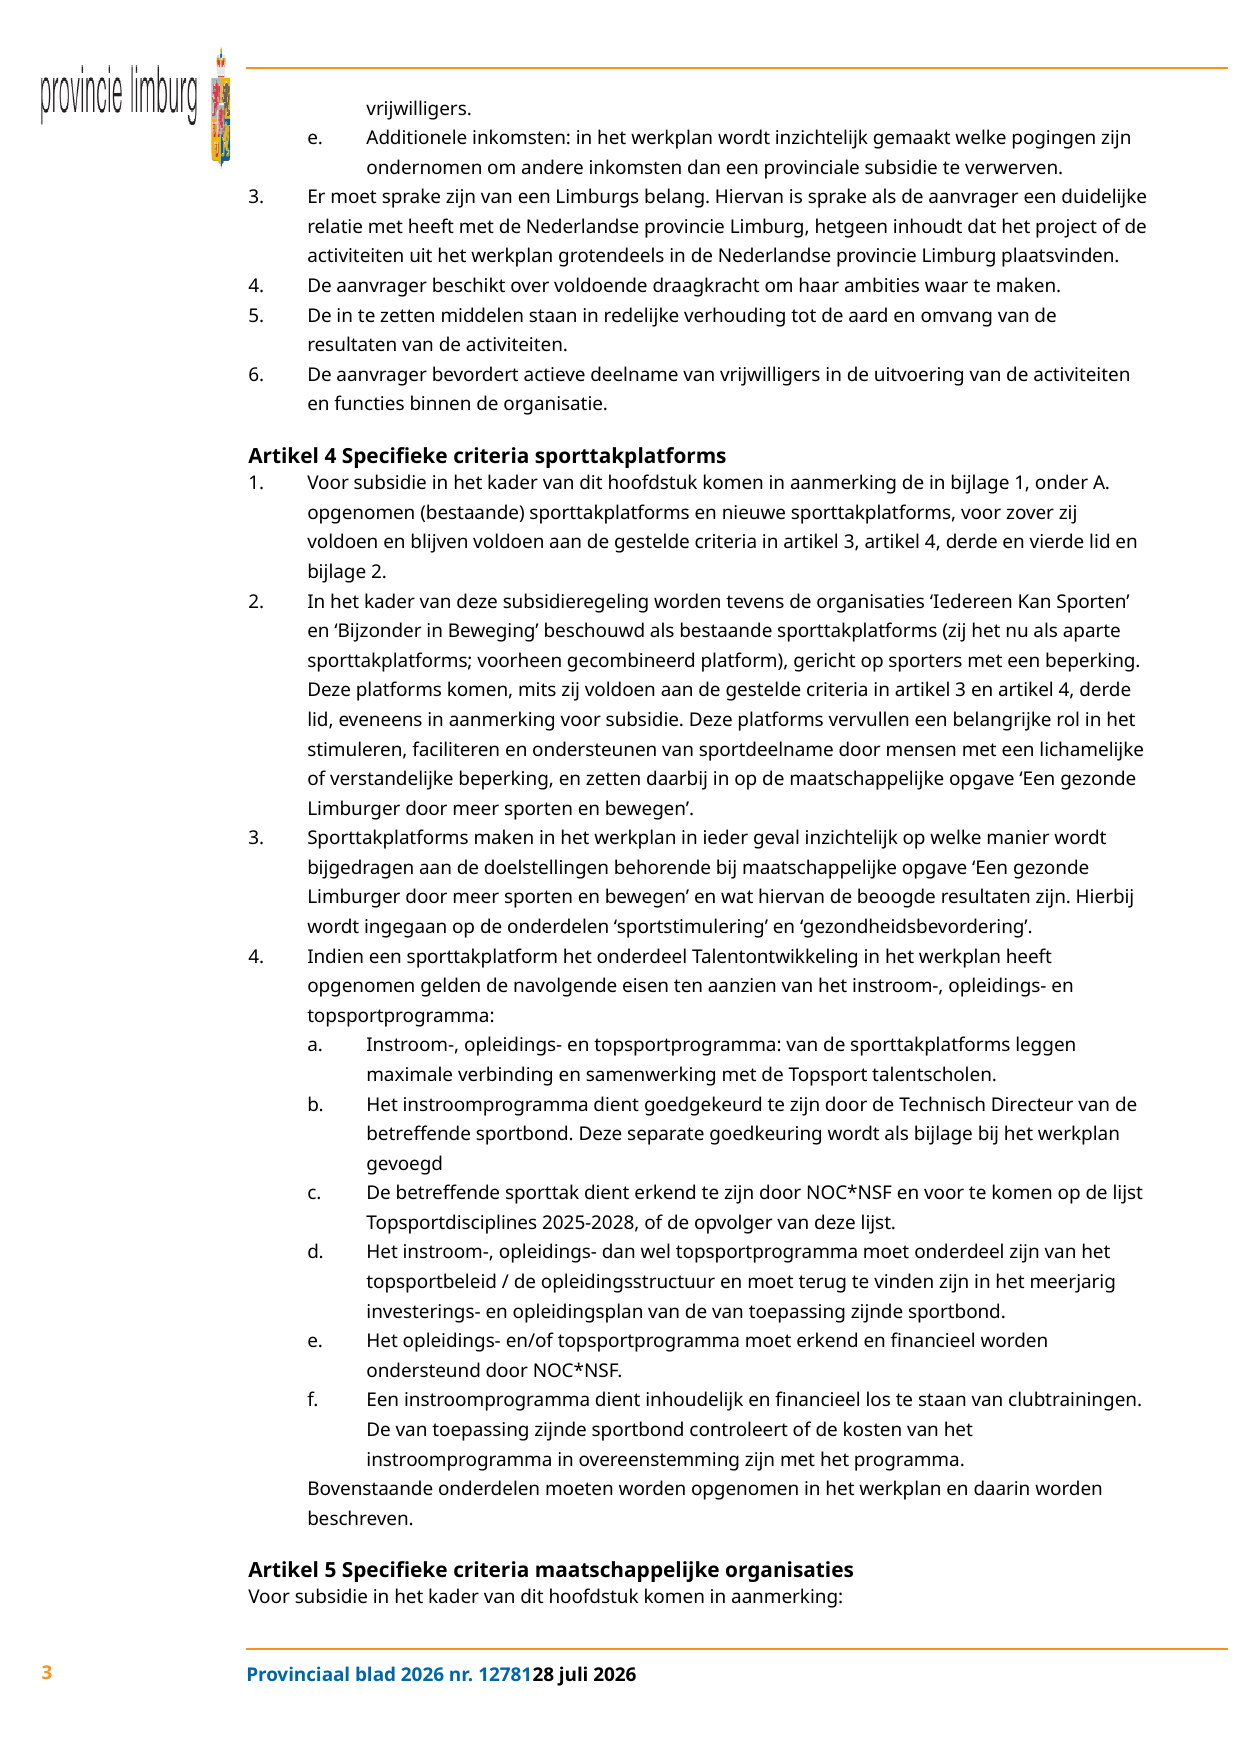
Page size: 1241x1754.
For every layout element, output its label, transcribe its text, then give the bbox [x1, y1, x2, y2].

list Het instroom-, opleidings- dan wel topsportprogramma moet onderdeel zijn van het topsportbeleid / de opleidingsstructuur en moet terug te vinden zijn in het meerjarig investerings- en opleidingsplan van de van toepassing zijnde sportbond. [307, 1239, 1152, 1323]
list In het kader van deze subsidieregeling worden tevens de organisaties ‘Iedereen Kan Sporten’ en ‘Bijzonder in Beweging’ beschouwd als bestaande sporttakplatforms (zij het nu als aparte sporttakplatforms; voorheen gecombineerd platform), gericht op sporters met een beperking. Deze platforms komen, mits zij voldoen aan de gestelde criteria in artikel 3 en artikel 4, derde lid, eveneens in aanmerking voor subsidie. Deze platforms vervullen een belangrijke rol in het stimuleren, faciliteren en ondersteunen van sportdeelname door mensen met een lichamelijke of verstandelijke beperking, en zetten daarbij in op de maatschappelijke opgave ‘Een gezonde Limburger door meer sporten en bewegen’. [248, 588, 1152, 821]
list Additionele inkomsten: in het werkplan wordt inzichtelijk gemaakt welke pogingen zijn ondernomen om andere inkomsten dan een provinciale subsidie te verwerven. [307, 124, 1152, 180]
list Er moet sprake zijn van een Limburgs belang. Hiervan is sprake als de aanvrager een duidelijke relatie met heeft met de Nederlandse provincie Limburg, hetgeen inhoudt dat het project of de activiteiten uit het werkplan grotendeels in de Nederlandse provincie Limburg plaatsvinden. [248, 183, 1152, 268]
text Artikel 4 Specifieke criteria sporttakplatforms [248, 441, 1152, 469]
list De aanvrager beschikt over voldoende draagkracht om haar ambities waar te maken. [248, 272, 1152, 298]
text Artikel 5 Specifieke criteria maatschappelijke organisaties [248, 1555, 1152, 1584]
list De in te zetten middelen staan in redelijke verhouding tot de aard en omvang van de resultaten van de activiteiten. [248, 302, 1152, 357]
list Indien een sporttakplatform het onderdeel Talentontwikkeling in het werkplan heeft opgenomen gelden de navolgende eisen ten aanzien van het instroom-, opleidings- en topsportprogramma: [248, 943, 1152, 1028]
list Een instroomprogramma dient inhoudelijk en financieel los te staan van clubtrainingen. De van toepassing zijnde sportbond controleert of de kosten van het instroomprogramma in overeenstemming zijn met het programma. [307, 1387, 1152, 1471]
text Voor subsidie in het kader van dit hoofdstuk komen in aanmerking: [248, 1584, 1152, 1609]
list De aanvrager bevordert actieve deelname van vrijwilligers in de uitvoering van de activiteiten en functies binnen de organisatie. [248, 361, 1152, 416]
list Voor subsidie in het kader van dit hoofdstuk komen in aanmerking de in bijlage 1, onder A. opgenomen (bestaande) sporttakplatforms en nieuwe sporttakplatforms, voor zover zij voldoen en blijven voldoen aan de gestelde criteria in artikel 3, artikel 4, derde en vierde lid en bijlage 2. [248, 469, 1152, 584]
list Sporttakplatforms maken in het werkplan in ieder geval inzichtelijk op welke manier wordt bijgedragen aan de doelstellingen behorende bij maatschappelijke opgave ‘Een gezonde Limburger door meer sporten en bewegen’ en wat hiervan de beoogde resultaten zijn. Hierbij wordt ingegaan op de onderdelen ‘sportstimulering’ en ‘gezondheidsbevordering’. [248, 824, 1152, 939]
list Het opleidings- en/of topsportprogramma moet erkend en financieel worden ondersteund door NOC*NSF. [307, 1327, 1152, 1383]
list De betreffende sporttak dient erkend te zijn door NOC*NSF en voor te komen op de lijst Topsportdisciplines 2025-2028, of de opvolger van deze lijst. [307, 1179, 1152, 1235]
list Het instroomprogramma dient goedgekeurd te zijn door de Technisch Directeur van de betreffende sportbond. Deze separate goedkeuring wordt als bijlage bij het werkplan gevoegd [307, 1091, 1152, 1176]
picture [41, 47, 231, 172]
list Instroom-, opleidings- en topsportprogramma: van de sporttakplatforms leggen maximale verbinding en samenwerking met de Topsport talentscholen. [307, 1032, 1152, 1087]
list Bovenstaande onderdelen moeten worden opgenomen in het werkplan en daarin worden beschreven. [248, 1475, 1152, 1531]
list vrijwilligers. [307, 95, 1152, 121]
